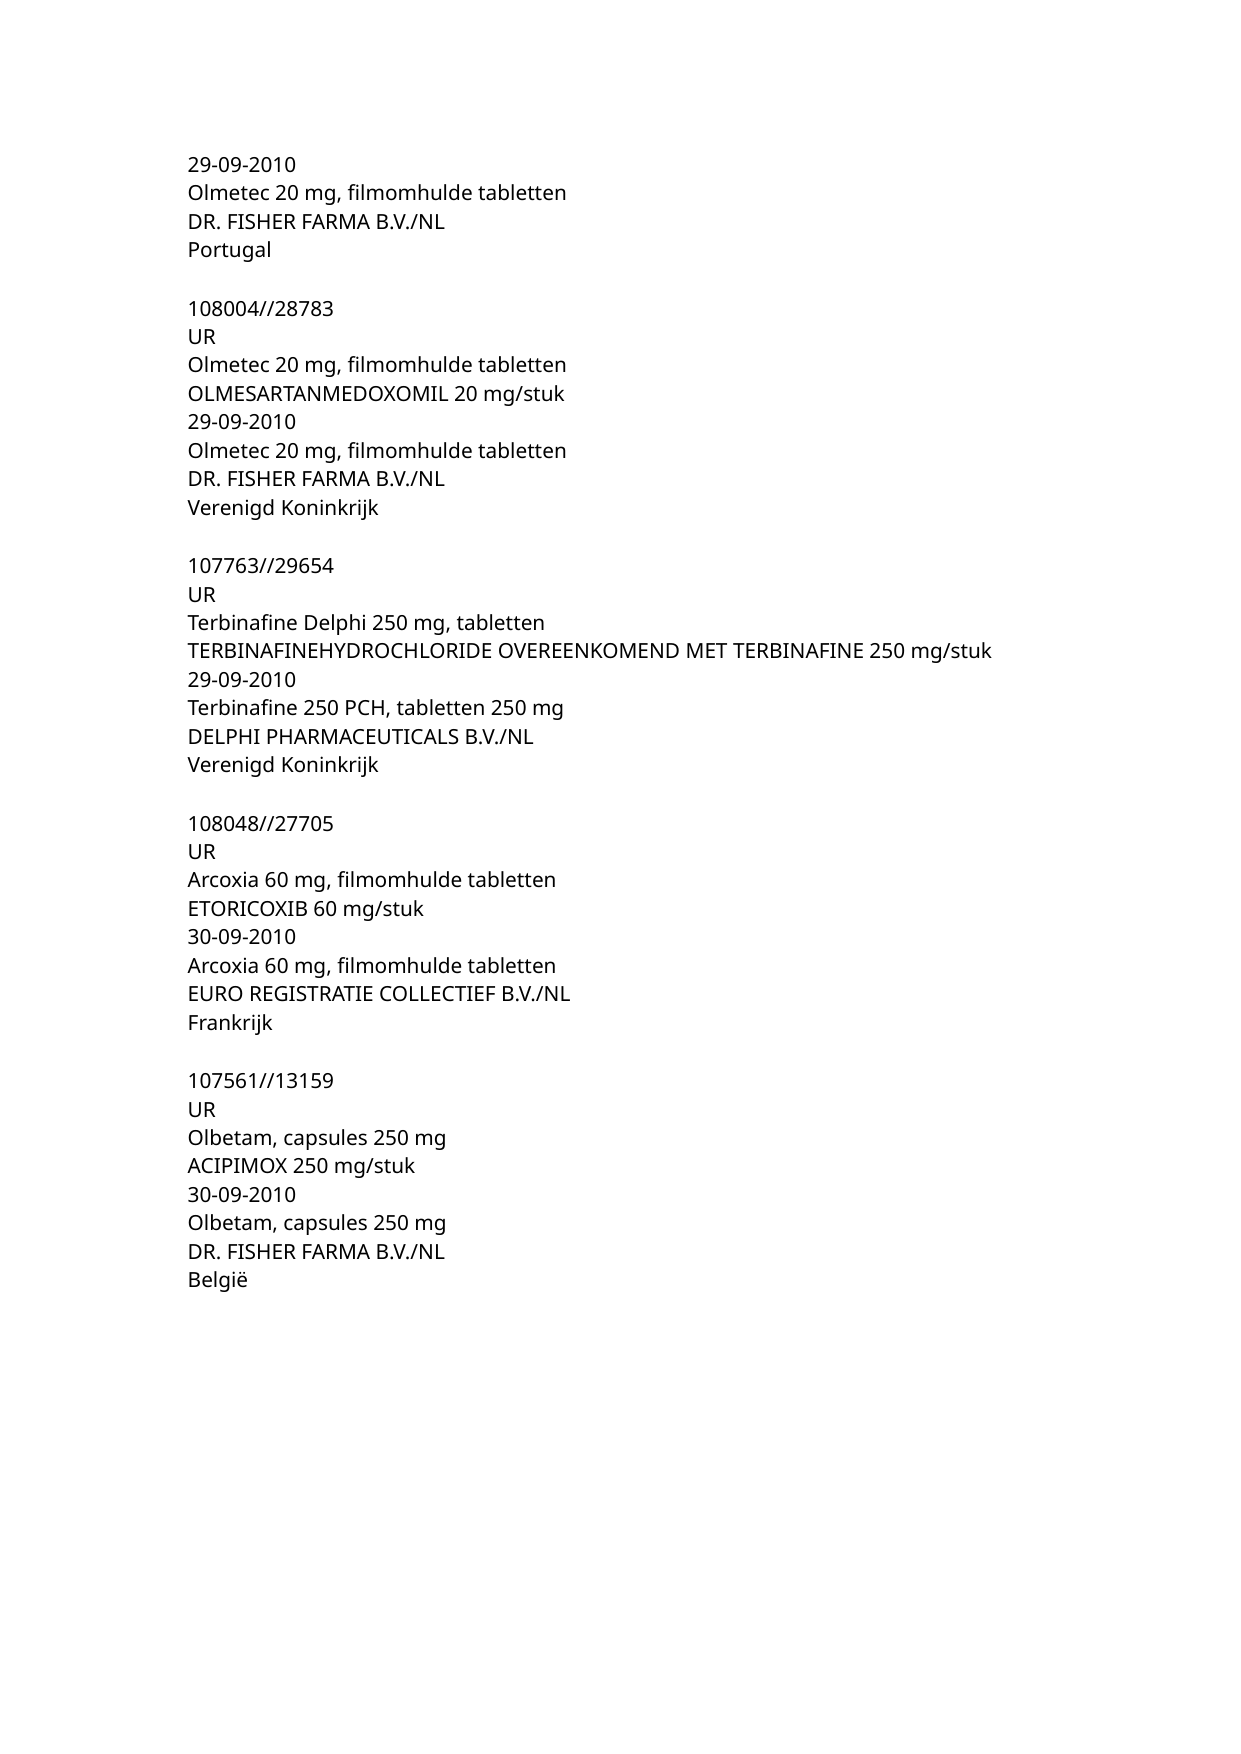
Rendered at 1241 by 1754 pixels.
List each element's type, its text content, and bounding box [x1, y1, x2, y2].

text 29-09-2010 [187, 665, 1053, 693]
text 29-09-2010 [187, 407, 1053, 436]
text DELPHI PHARMACEUTICALS B.V./NL [187, 722, 1053, 750]
text 108004//28783 [187, 294, 1053, 322]
text Olmetec 20 mg, filmomhulde tabletten [187, 178, 1053, 207]
text 108048//27705 [187, 809, 1053, 837]
text Olbetam, capsules 250 mg [187, 1208, 1053, 1237]
text 107763//29654 [187, 551, 1053, 580]
text ETORICOXIB 60 mg/stuk [187, 894, 1053, 922]
text Verenigd Koninkrijk [187, 750, 1053, 779]
text Olmetec 20 mg, filmomhulde tabletten [187, 436, 1053, 464]
text Frankrijk [187, 1008, 1053, 1036]
text Arcoxia 60 mg, filmomhulde tabletten [187, 951, 1053, 979]
text 30-09-2010 [187, 1180, 1053, 1208]
text Olbetam, capsules 250 mg [187, 1123, 1053, 1152]
text OLMESARTANMEDOXOMIL 20 mg/stuk [187, 379, 1053, 407]
text UR [187, 580, 1053, 608]
text Portugal [187, 235, 1053, 264]
text DR. FISHER FARMA B.V./NL [187, 207, 1053, 235]
text Terbinafine Delphi 250 mg, tabletten [187, 608, 1053, 637]
text UR [187, 1095, 1053, 1123]
text UR [187, 322, 1053, 351]
text 29-09-2010 [187, 150, 1053, 178]
text ACIPIMOX 250 mg/stuk [187, 1152, 1053, 1180]
text Verenigd Koninkrijk [187, 493, 1053, 521]
text Arcoxia 60 mg, filmomhulde tabletten [187, 866, 1053, 894]
text EURO REGISTRATIE COLLECTIEF B.V./NL [187, 979, 1053, 1008]
text 30-09-2010 [187, 922, 1053, 951]
text Terbinafine 250 PCH, tabletten 250 mg [187, 693, 1053, 722]
text Olmetec 20 mg, filmomhulde tabletten [187, 351, 1053, 379]
text TERBINAFINEHYDROCHLORIDE OVEREENKOMEND MET TERBINAFINE 250 mg/stuk [187, 637, 1053, 665]
text België [187, 1265, 1053, 1294]
text DR. FISHER FARMA B.V./NL [187, 464, 1053, 493]
text DR. FISHER FARMA B.V./NL [187, 1237, 1053, 1265]
text UR [187, 837, 1053, 866]
text 107561//13159 [187, 1066, 1053, 1095]
